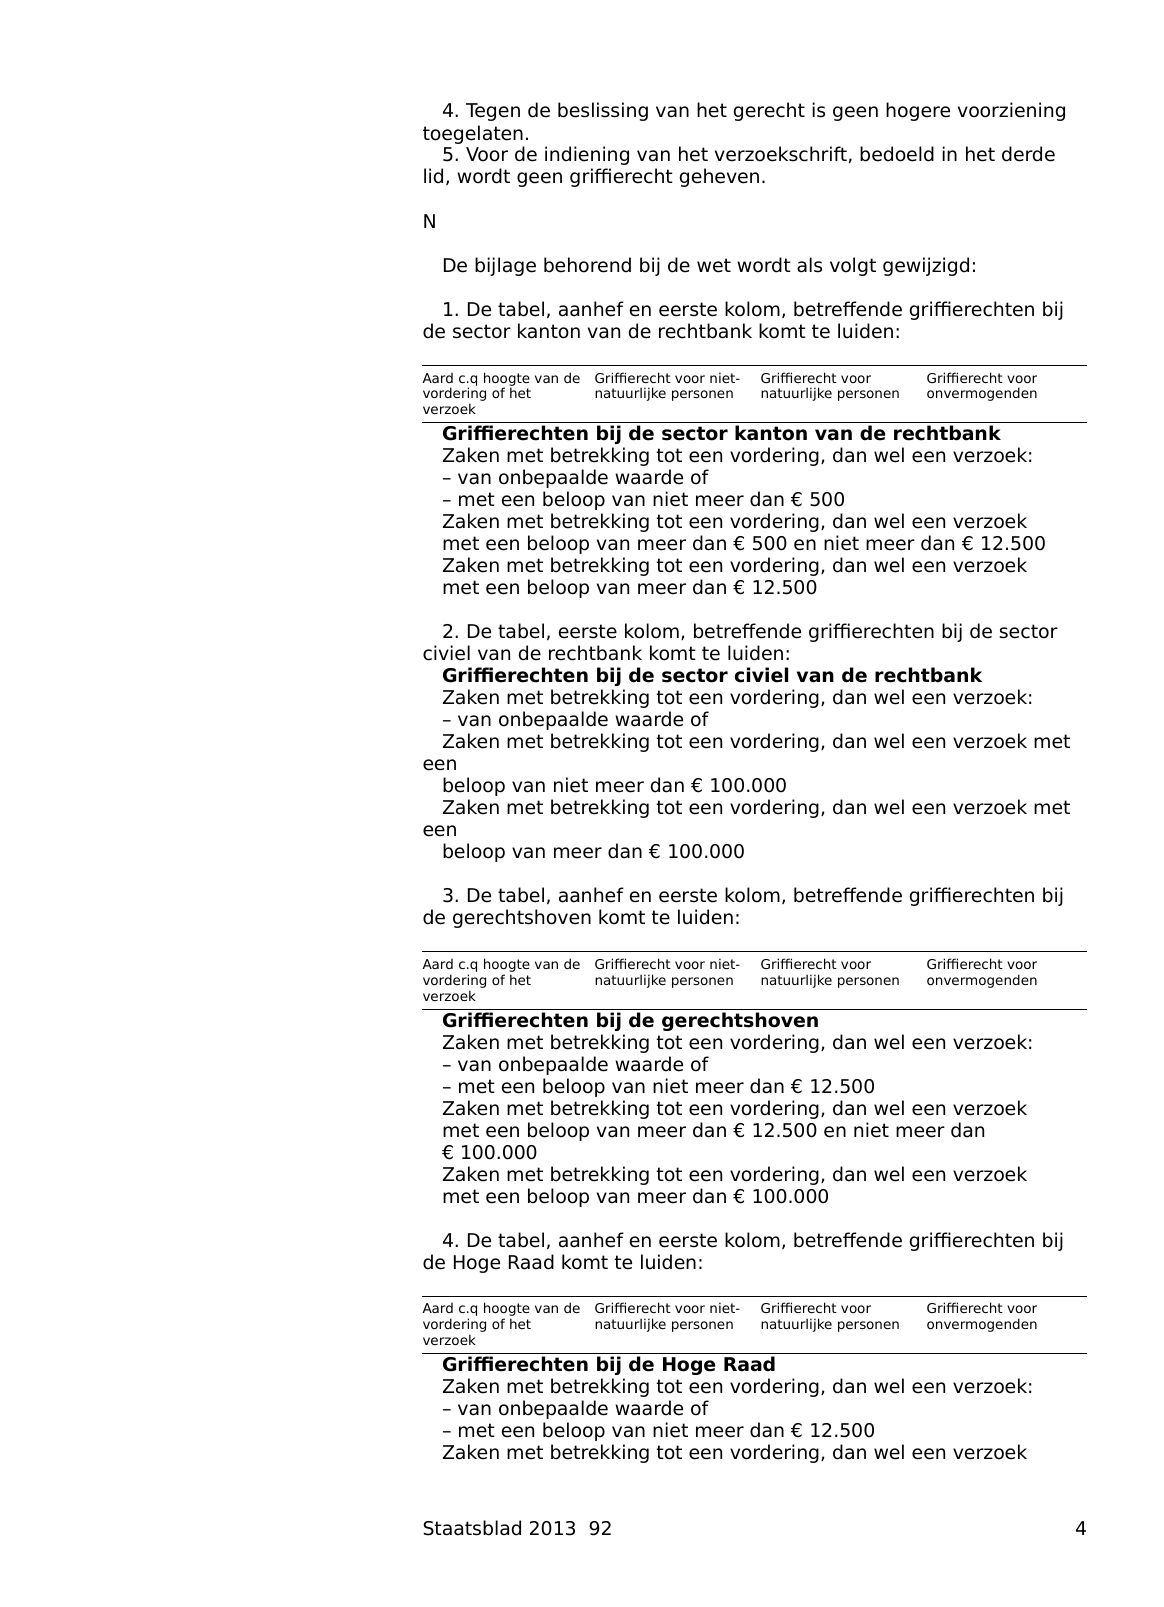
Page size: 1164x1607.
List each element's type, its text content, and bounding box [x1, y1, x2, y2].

text Griffierechten bij de gerechtshoven [422, 1010, 1087, 1032]
text 3. De tabel, aanhef en eerste kolom, betreffende griffierechten bij de gerechtshoven komt te luiden: [422, 885, 1087, 929]
text met een beloop van meer dan € 500 en niet meer dan € 12.500 [422, 533, 1087, 555]
text 1. De tabel, aanhef en eerste kolom, betreffende griffierechten bij de sector kanton van de rechtbank komt te luiden: [422, 299, 1087, 343]
text 4. Tegen de beslissing van het gerecht is geen hogere voorziening toegelaten. [422, 100, 1087, 144]
text Zaken met betrekking tot een vordering, dan wel een verzoek [422, 1442, 1087, 1464]
text Zaken met betrekking tot een vordering, dan wel een verzoek met een [422, 797, 1087, 841]
text – van onbepaalde waarde of [422, 709, 1087, 731]
text – van onbepaalde waarde of [422, 467, 1087, 489]
text 2. De tabel, eerste kolom, betreffende griffierechten bij de sector civiel van de rechtbank komt te luiden: [422, 621, 1087, 665]
text Zaken met betrekking tot een vordering, dan wel een verzoek: [422, 445, 1087, 467]
text Zaken met betrekking tot een vordering, dan wel een verzoek met een [422, 731, 1087, 775]
table_header Griffierecht voor niet-natuurlijke personen [588, 1297, 754, 1353]
table_header Griffierecht voor natuurlijke personen [754, 1297, 921, 1353]
text Griffierechten bij de sector civiel van de rechtbank [422, 665, 1087, 687]
text met een beloop van meer dan € 12.500 en niet meer dan [422, 1120, 1087, 1142]
text – met een beloop van niet meer dan € 500 [422, 489, 1087, 511]
text – van onbepaalde waarde of [422, 1054, 1087, 1076]
text Zaken met betrekking tot een vordering, dan wel een verzoek: [422, 1376, 1087, 1398]
table_header Aard c.q hoogte van de vordering of het verzoek [422, 1297, 588, 1353]
text Zaken met betrekking tot een vordering, dan wel een verzoek [422, 511, 1087, 533]
table_header Griffierecht voor onvermogenden [921, 1297, 1087, 1353]
table_header Aard c.q hoogte van de vordering of het verzoek [422, 952, 588, 1009]
text Zaken met betrekking tot een vordering, dan wel een verzoek [422, 1164, 1087, 1186]
text 4. De tabel, aanhef en eerste kolom, betreffende griffierechten bij de Hoge Raad komt te luiden: [422, 1230, 1087, 1274]
table_header Griffierecht voor natuurlijke personen [754, 952, 921, 1009]
text met een beloop van meer dan € 100.000 [422, 1186, 1087, 1208]
table_header Griffierecht voor onvermogenden [921, 952, 1087, 1009]
text Griffierechten bij de sector kanton van de rechtbank [422, 423, 1087, 445]
text – met een beloop van niet meer dan € 12.500 [422, 1076, 1087, 1098]
text Zaken met betrekking tot een vordering, dan wel een verzoek: [422, 687, 1087, 709]
text Griffierechten bij de Hoge Raad [422, 1354, 1087, 1376]
text beloop van niet meer dan € 100.000 [422, 775, 1087, 797]
table_header Griffierecht voor natuurlijke personen [754, 366, 921, 422]
text N [422, 211, 1087, 232]
text Zaken met betrekking tot een vordering, dan wel een verzoek [422, 1098, 1087, 1120]
text Zaken met betrekking tot een vordering, dan wel een verzoek [422, 555, 1087, 577]
text met een beloop van meer dan € 12.500 [422, 577, 1087, 599]
text 5. Voor de indiening van het verzoekschrift, bedoeld in het derde lid, wordt geen griffierecht geheven. [422, 144, 1087, 188]
text – van onbepaalde waarde of [422, 1398, 1087, 1420]
table_header Griffierecht voor onvermogenden [921, 366, 1087, 422]
text € 100.000 [422, 1142, 1087, 1164]
text beloop van meer dan € 100.000 [422, 841, 1087, 863]
table_header Aard c.q hoogte van de vordering of het verzoek [422, 366, 588, 422]
text – met een beloop van niet meer dan € 12.500 [422, 1420, 1087, 1442]
text Zaken met betrekking tot een vordering, dan wel een verzoek: [422, 1032, 1087, 1054]
table_header Griffierecht voor niet-natuurlijke personen [588, 952, 754, 1009]
text De bijlage behorend bij de wet wordt als volgt gewijzigd: [422, 255, 1087, 277]
table_header Griffierecht voor niet-natuurlijke personen [588, 366, 754, 422]
